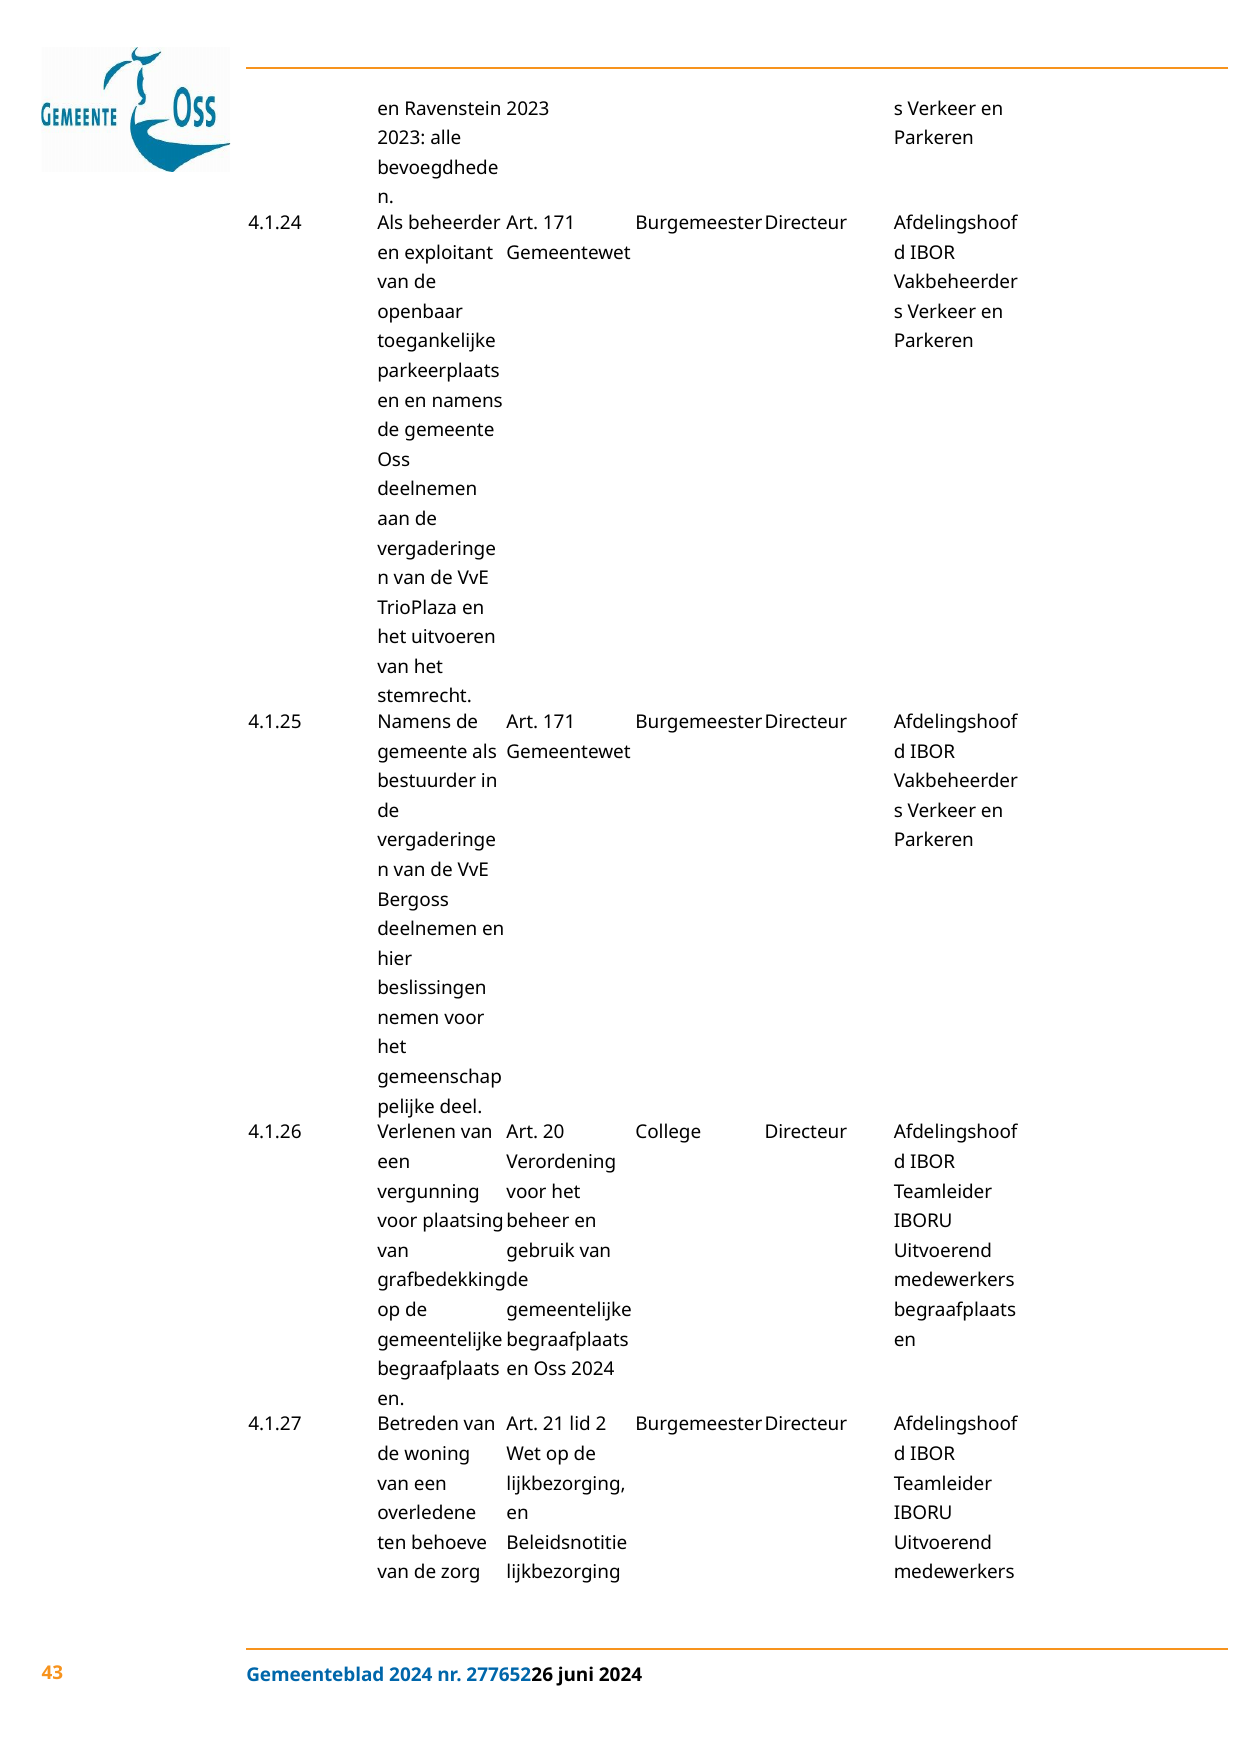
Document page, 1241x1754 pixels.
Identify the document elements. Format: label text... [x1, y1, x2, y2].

table_cell [635, 95, 764, 209]
table_cell s Verkeer en Parkeren [894, 95, 1022, 209]
table_cell Art. 171 Gemeentewet [506, 209, 635, 708]
table_cell [248, 95, 377, 209]
table_cell Art. 171 Gemeentewet [506, 708, 635, 1119]
table_cell 4.1.27 [248, 1411, 377, 1584]
table_cell Burgemeester [635, 209, 764, 708]
table_cell Afdelingshoofd IBOR Vakbeheerders Verkeer en Parkeren [894, 209, 1022, 708]
table_cell College [635, 1119, 764, 1411]
table_cell [1023, 209, 1152, 708]
table_cell [764, 95, 893, 209]
table_cell Betreden van de woning van een overledene ten behoeve van de zorg [377, 1411, 506, 1584]
picture [41, 47, 231, 172]
table_cell Verlenen van een vergunning voor plaatsing van grafbedekking op de gemeentelijke begraafplaatsen. [377, 1119, 506, 1411]
table_cell Art. 21 lid 2 Wet op de lijkbezorging, en Beleidsnotitie lijkbezorging [506, 1411, 635, 1584]
table_cell [1023, 1411, 1152, 1584]
table_cell 2023 [506, 95, 635, 209]
table_cell Afdelingshoofd IBOR Teamleider IBORU Uitvoerend medewerkers begraafplaatsen [894, 1119, 1022, 1411]
table_cell 4.1.26 [248, 1119, 377, 1411]
table_cell Afdelingshoofd IBOR Vakbeheerders Verkeer en Parkeren [894, 708, 1022, 1119]
table_cell Als beheerder en exploitant van de openbaar toegankelijke parkeerplaatsen en namens de gemeente Oss deelnemen aan de vergaderingen van de VvE TrioPlaza en het uitvoeren van het stemrecht. [377, 209, 506, 708]
table_cell Directeur [764, 209, 893, 708]
table_cell 4.1.25 [248, 708, 377, 1119]
table_cell Burgemeester [635, 708, 764, 1119]
table_cell en Ravenstein 2023: alle bevoegdheden. [377, 95, 506, 209]
table_cell Directeur [764, 1411, 893, 1584]
table_cell Directeur [764, 1119, 893, 1411]
table_cell [1023, 1119, 1152, 1411]
table_cell [1023, 95, 1152, 209]
table_cell Namens de gemeente als bestuurder in de vergaderingen van de VvE Bergoss deelnemen en hier beslissingen nemen voor het gemeenschappelijke deel. [377, 708, 506, 1119]
table_cell Art. 20 Verordening voor het beheer en gebruik van de gemeentelijke begraafplaatsen Oss 2024 [506, 1119, 635, 1411]
table_cell 4.1.24 [248, 209, 377, 708]
table_cell [1023, 708, 1152, 1119]
table_cell Burgemeester [635, 1411, 764, 1584]
table_cell Directeur [764, 708, 893, 1119]
table_cell Afdelingshoofd IBOR Teamleider IBORU Uitvoerend medewerkers [894, 1411, 1022, 1584]
